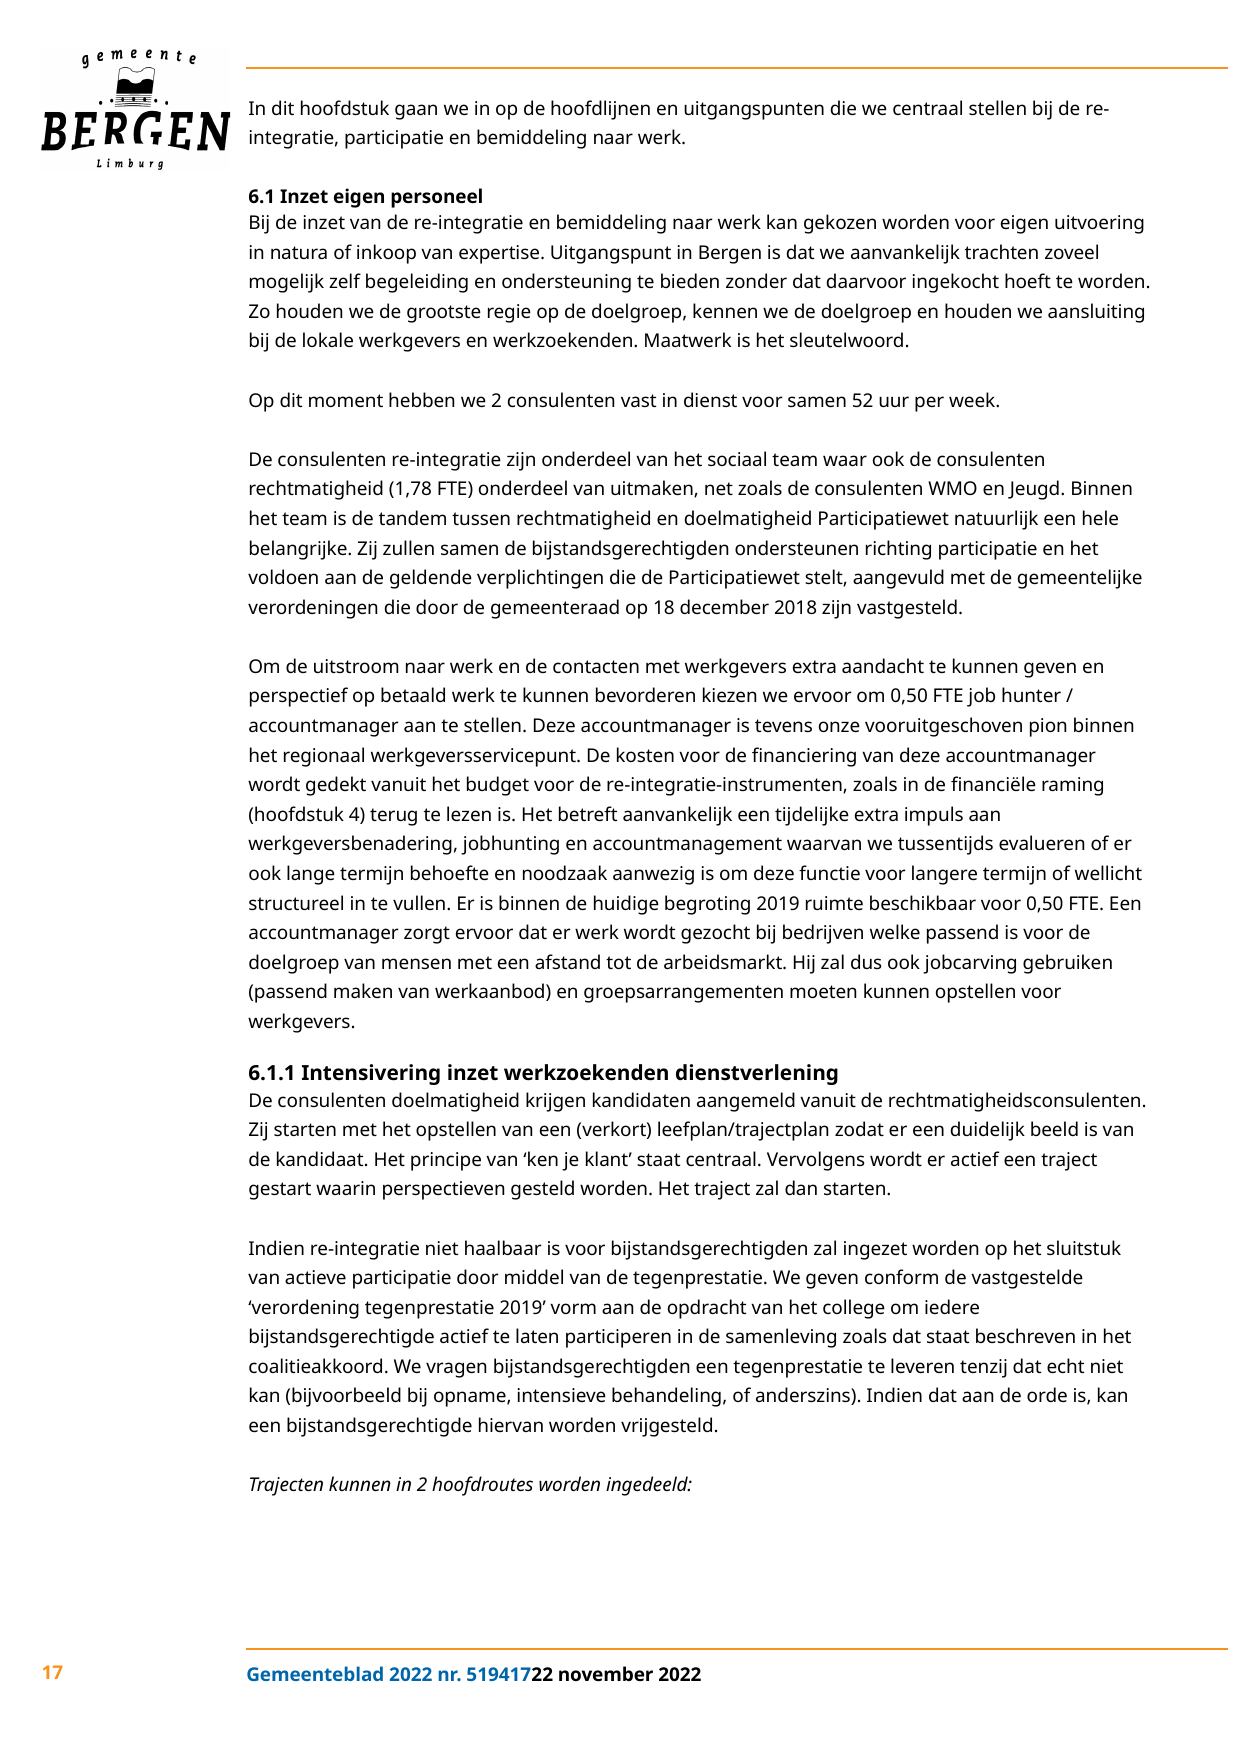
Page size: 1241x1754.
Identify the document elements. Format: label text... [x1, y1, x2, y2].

text De consulenten doelmatigheid krijgen kandidaten aangemeld vanuit de rechtmatigheidsconsulenten. Zij starten met het opstellen van een (verkort) leefplan/trajectplan zodat er een duidelijk beeld is van de kandidaat. Het principe van ‘ken je klant’ staat centraal. Vervolgens wordt er actief een traject gestart waarin perspectieven gesteld worden. Het traject zal dan starten. [248, 1087, 1152, 1201]
text Bij de inzet van de re-integratie en bemiddeling naar werk kan gekozen worden voor eigen uitvoering in natura of inkoop van expertise. Uitgangspunt in Bergen is dat we aanvankelijk trachten zoveel mogelijk zelf begeleiding en ondersteuning te bieden zonder dat daarvoor ingekocht hoeft te worden. Zo houden we de grootste regie op de doelgroep, kennen we de doelgroep en houden we aansluiting bij de lokale werkgevers en werkzoekenden. Maatwerk is het sleutelwoord. [248, 209, 1152, 353]
text Trajecten kunnen in 2 hoofdroutes worden ingedeeld: [248, 1471, 1152, 1497]
picture [41, 47, 231, 172]
text Indien re-integratie niet haalbaar is voor bijstandsgerechtigden zal ingezet worden op het sluitstuk van actieve participatie door middel van de tegenprestatie. We geven conform de vastgestelde ‘verordening tegenprestatie 2019’ vorm aan de opdracht van het college om iedere bijstandsgerechtigde actief te laten participeren in de samenleving zoals dat staat beschreven in het coalitieakkoord. We vragen bijstandsgerechtigden een tegenprestatie te leveren tenzij dat echt niet kan (bijvoorbeeld bij opname, intensieve behandeling, of anderszins). Indien dat aan de orde is, kan een bijstandsgerechtigde hiervan worden vrijgesteld. [248, 1235, 1152, 1438]
text 6.1.1 Intensivering inzet werkzoekenden dienstverlening [248, 1058, 1152, 1087]
text Om de uitstroom naar werk en de contacten met werkgevers extra aandacht te kunnen geven en perspectief op betaald werk te kunnen bevorderen kiezen we ervoor om 0,50 FTE job hunter / accountmanager aan te stellen. Deze accountmanager is tevens onze vooruitgeschoven pion binnen het regionaal werkgeversservicepunt. De kosten voor de financiering van deze accountmanager wordt gedekt vanuit het budget voor de re-integratie-instrumenten, zoals in de financiële raming (hoofdstuk 4) terug te lezen is. Het betreft aanvankelijk een tijdelijke extra impuls aan werkgeversbenadering, jobhunting en accountmanagement waarvan we tussentijds evalueren of er ook lange termijn behoefte en noodzaak aanwezig is om deze functie voor langere termijn of wellicht structureel in te vullen. Er is binnen de huidige begroting 2019 ruimte beschikbaar voor 0,50 FTE. Een accountmanager zorgt ervoor dat er werk wordt gezocht bij bedrijven welke passend is voor de doelgroep van mensen met een afstand tot de arbeidsmarkt. Hij zal dus ook jobcarving gebruiken (passend maken van werkaanbod) en groepsarrangementen moeten kunnen opstellen voor werkgevers. [248, 653, 1152, 1034]
text Op dit moment hebben we 2 consulenten vast in dienst voor samen 52 uur per week. [248, 387, 1152, 412]
text De consulenten re-integratie zijn onderdeel van het sociaal team waar ook de consulenten rechtmatigheid (1,78 FTE) onderdeel van uitmaken, net zoals de consulenten WMO en Jeugd. Binnen het team is de tandem tussen rechtmatigheid en doelmatigheid Participatiewet natuurlijk een hele belangrijke. Zij zullen samen de bijstandsgerechtigden ondersteunen richting participatie en het voldoen aan de geldende verplichtingen die de Participatiewet stelt, aangevuld met de gemeentelijke verordeningen die door de gemeenteraad op 18 december 2018 zijn vastgesteld. [248, 446, 1152, 619]
text In dit hoofdstuk gaan we in op de hoofdlijnen en uitgangspunten die we centraal stellen bij de re-integratie, participatie en bemiddeling naar werk. [248, 95, 1152, 150]
text 6.1 Inzet eigen personeel [248, 183, 1152, 209]
